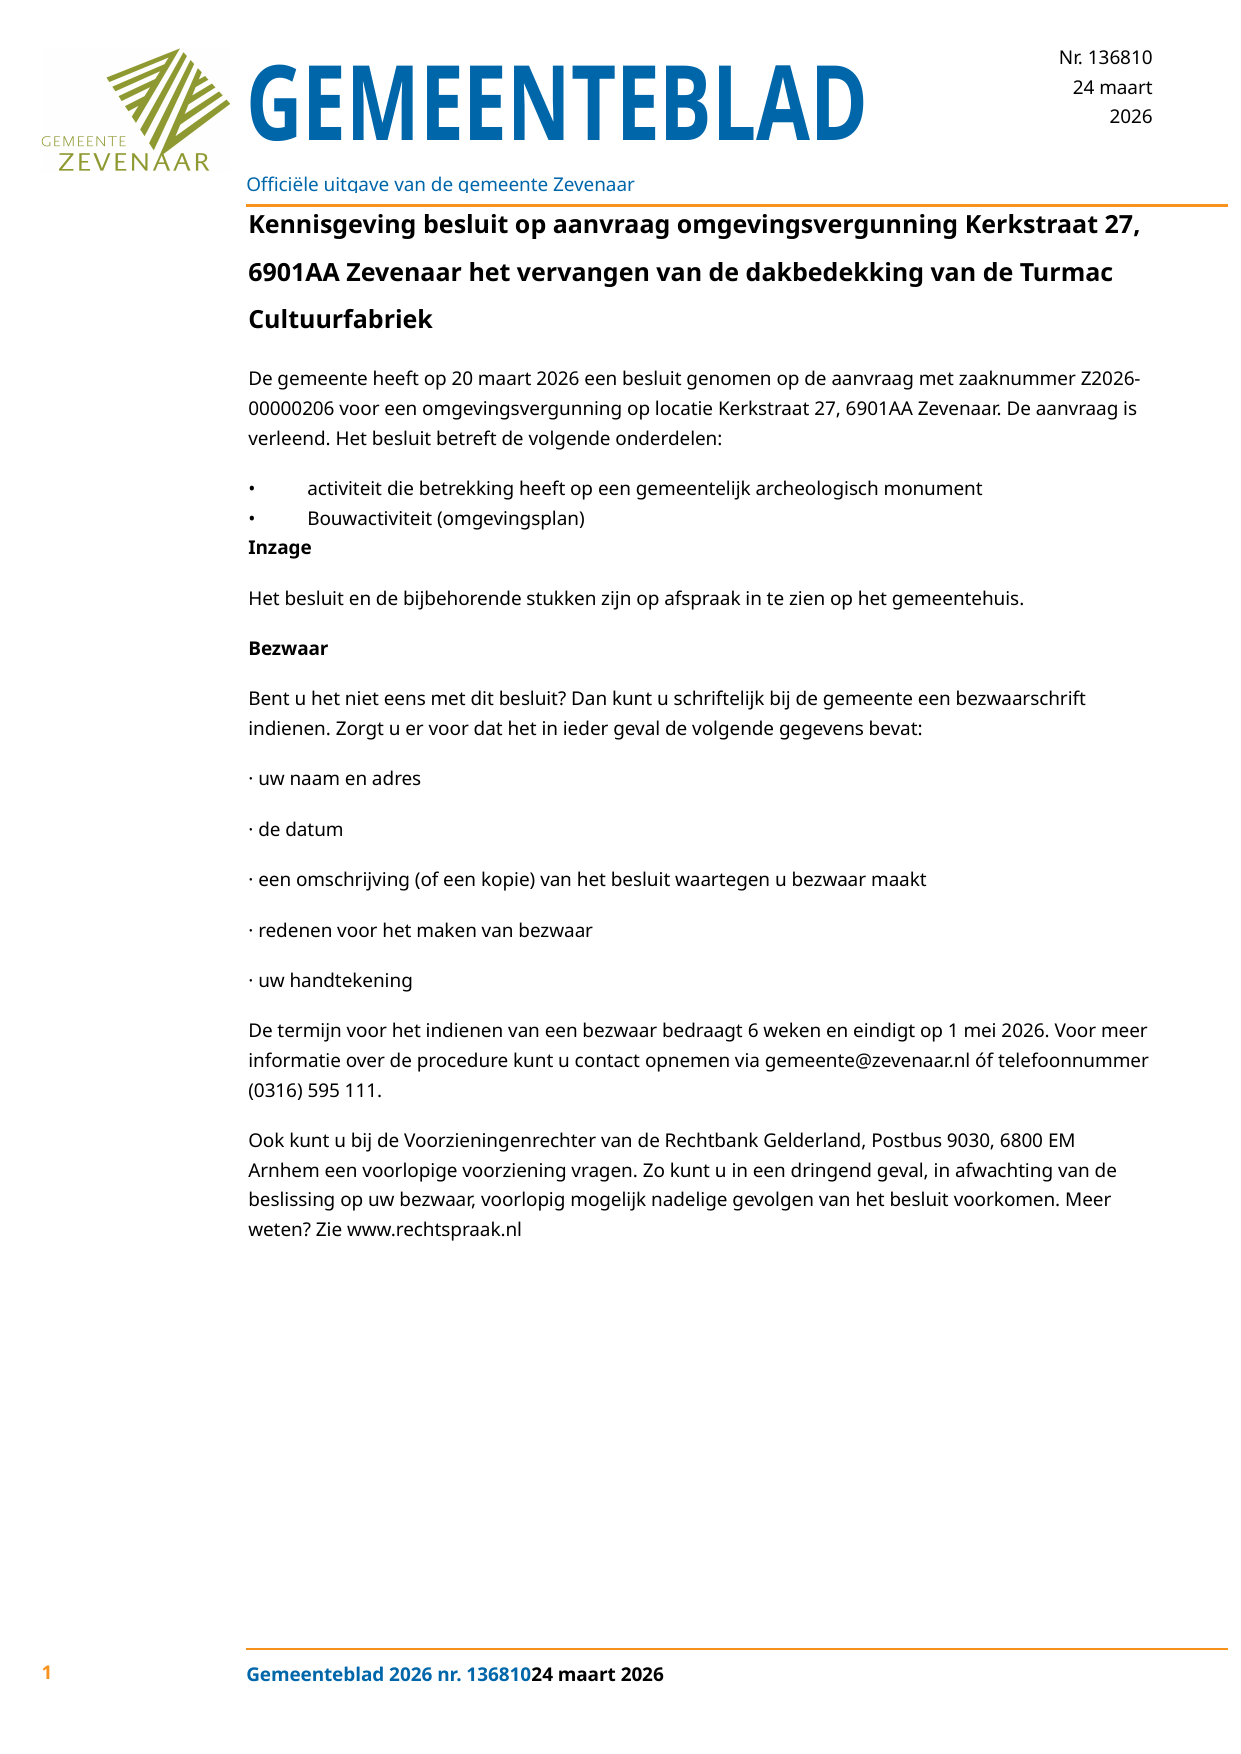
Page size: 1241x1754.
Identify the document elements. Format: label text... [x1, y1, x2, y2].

picture [41, 47, 231, 172]
text Bent u het niet eens met dit besluit? Dan kunt u schriftelijk bij de gemeente een bezwaarschrift indienen. Zorgt u er voor dat het in ieder geval de volgende gegevens bevat: [248, 686, 1152, 741]
text Ook kunt u bij de Voorzieningenrechter van de Rechtbank Gelderland, Postbus 9030, 6800 EM Arnhem een voorlopige voorziening vragen. Zo kunt u in een dringend geval, in afwachting van de beslissing op uw bezwaar, voorlopig mogelijk nadelige gevolgen van het besluit voorkomen. Meer weten? Zie www.rechtspraak.nl [248, 1127, 1152, 1242]
text · de datum [248, 816, 1152, 842]
list Bouwactiviteit (omgevingsplan) [248, 505, 1152, 530]
text De termijn voor het indienen van een bezwaar bedraagt 6 weken en eindigt op 1 mei 2026. Voor meer informatie over de procedure kunt u contact opnemen via gemeente@zevenaar.nl óf telefoonnummer (0316) 595 111. [248, 1018, 1152, 1102]
text Het besluit en de bijbehorende stukken zijn op afspraak in te zien op het gemeentehuis. [248, 585, 1152, 610]
text · redenen voor het maken van bezwaar [248, 917, 1152, 942]
text Bezwaar [248, 635, 1152, 661]
text · een omschrijving (of een kopie) van het besluit waartegen u bezwaar maakt [248, 866, 1152, 892]
text Inzage [248, 534, 1152, 560]
text · uw naam en adres [248, 766, 1152, 791]
list activiteit die betrekking heeft op een gemeentelijk archeologisch monument [248, 475, 1152, 501]
text · uw handtekening [248, 967, 1152, 993]
text De gemeente heeft op 20 maart 2026 een besluit genomen op de aanvraag met zaaknummer Z2026-00000206 voor een omgevingsvergunning op locatie Kerkstraat 27, 6901AA Zevenaar. De aanvraag is verleend. Het besluit betreft de volgende onderdelen: [248, 366, 1152, 450]
text Kennisgeving besluit op aanvraag omgevingsvergunning Kerkstraat 27, 6901AA Zevenaar het vervangen van de dakbedekking van de Turmac Cultuurfabriek [248, 207, 1152, 336]
